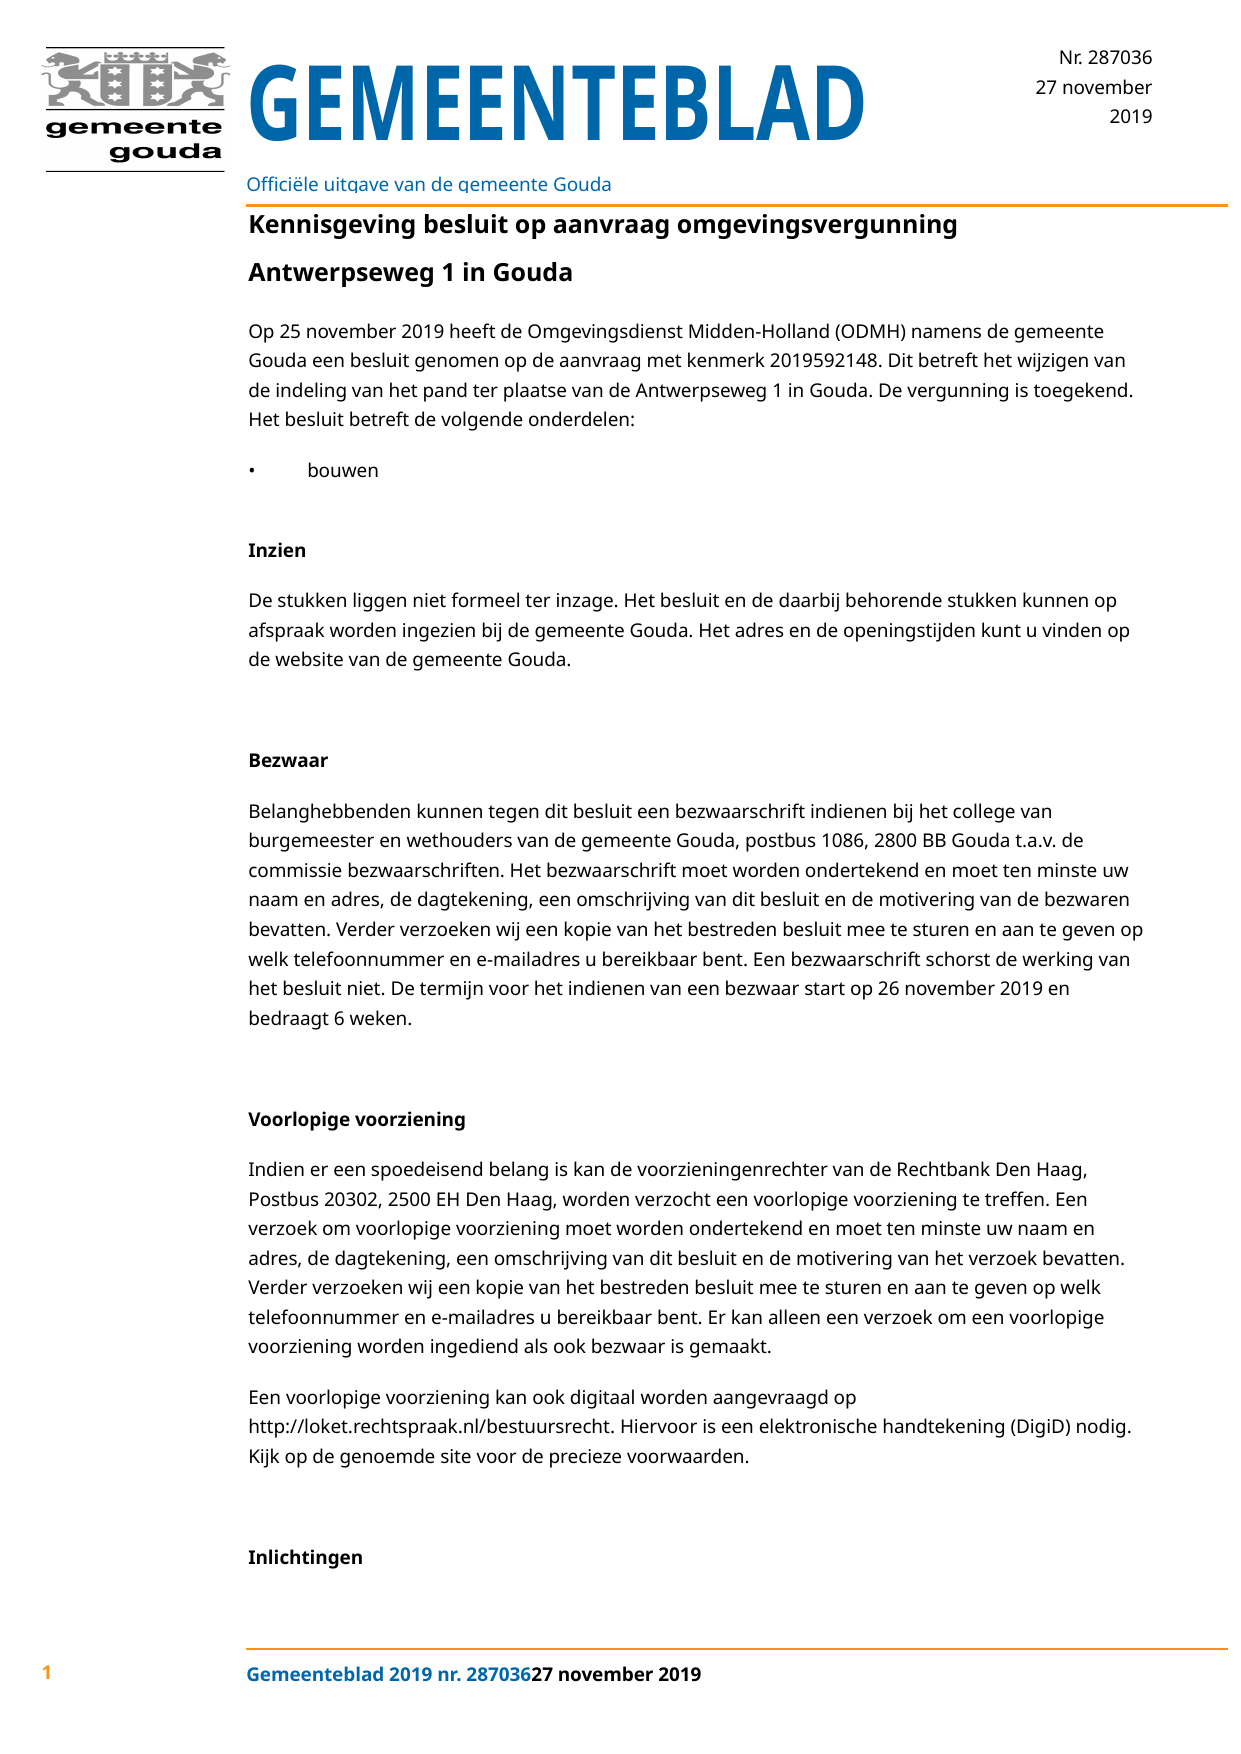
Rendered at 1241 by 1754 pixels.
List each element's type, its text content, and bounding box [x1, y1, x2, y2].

text Op 25 november 2019 heeft de Omgevingsdienst Midden-Holland (ODMH) namens de gemeente Gouda een besluit genomen op de aanvraag met kenmerk 2019592148. Dit betreft het wijzigen van de indeling van het pand ter plaatse van de Antwerpseweg 1 in Gouda. De vergunning is toegekend. Het besluit betreft de volgende onderdelen: [248, 318, 1152, 432]
text Bezwaar [248, 747, 1152, 773]
text Voorlopige voorziening [248, 1106, 1152, 1132]
text Kennisgeving besluit op aanvraag omgevingsvergunning Antwerpseweg 1 in Gouda [248, 207, 1152, 288]
picture [41, 47, 231, 172]
list bouwen [248, 457, 1152, 483]
text De stukken liggen niet formeel ter inzage. Het besluit en de daarbij behorende stukken kunnen op afspraak worden ingezien bij de gemeente Gouda. Het adres en de openingstijden kunt u vinden op de website van de gemeente Gouda. [248, 587, 1152, 672]
text Inlichtingen [248, 1544, 1152, 1570]
text Indien er een spoedeisend belang is kan de voorzieningenrechter van de Rechtbank Den Haag, Postbus 20302, 2500 EH Den Haag, worden verzocht een voorlopige voorziening te treffen. Een verzoek om voorlopige voorziening moet worden ondertekend en moet ten minste uw naam en adres, de dagtekening, een omschrijving van dit besluit en de motivering van het verzoek bevatten. Verder verzoeken wij een kopie van het bestreden besluit mee te sturen en aan te geven op welk telefoonnummer en e-mailadres u bereikbaar bent. Er kan alleen een verzoek om een voorlopige voorziening worden ingediend als ook bezwaar is gemaakt. [248, 1156, 1152, 1359]
text Een voorlopige voorziening kan ook digitaal worden aangevraagd op http://loket.rechtspraak.nl/bestuursrecht. Hiervoor is een elektronische handtekening (DigiD) nodig. Kijk op de genoemde site voor de precieze voorwaarden. [248, 1384, 1152, 1469]
text Belanghebbenden kunnen tegen dit besluit een bezwaarschrift indienen bij het college van burgemeester en wethouders van de gemeente Gouda, postbus 1086, 2800 BB Gouda t.a.v. de commissie bezwaarschriften. Het bezwaarschrift moet worden ondertekend en moet ten minste uw naam en adres, de dagtekening, een omschrijving van dit besluit en de motivering van de bezwaren bevatten. Verder verzoeken wij een kopie van het bestreden besluit mee te sturen en aan te geven op welk telefoonnummer en e-mailadres u bereikbaar bent. Een bezwaarschrift schorst de werking van het besluit niet. De termijn voor het indienen van een bezwaar start op 26 november 2019 en bedraagt 6 weken. [248, 798, 1152, 1031]
text Inzien [248, 537, 1152, 563]
